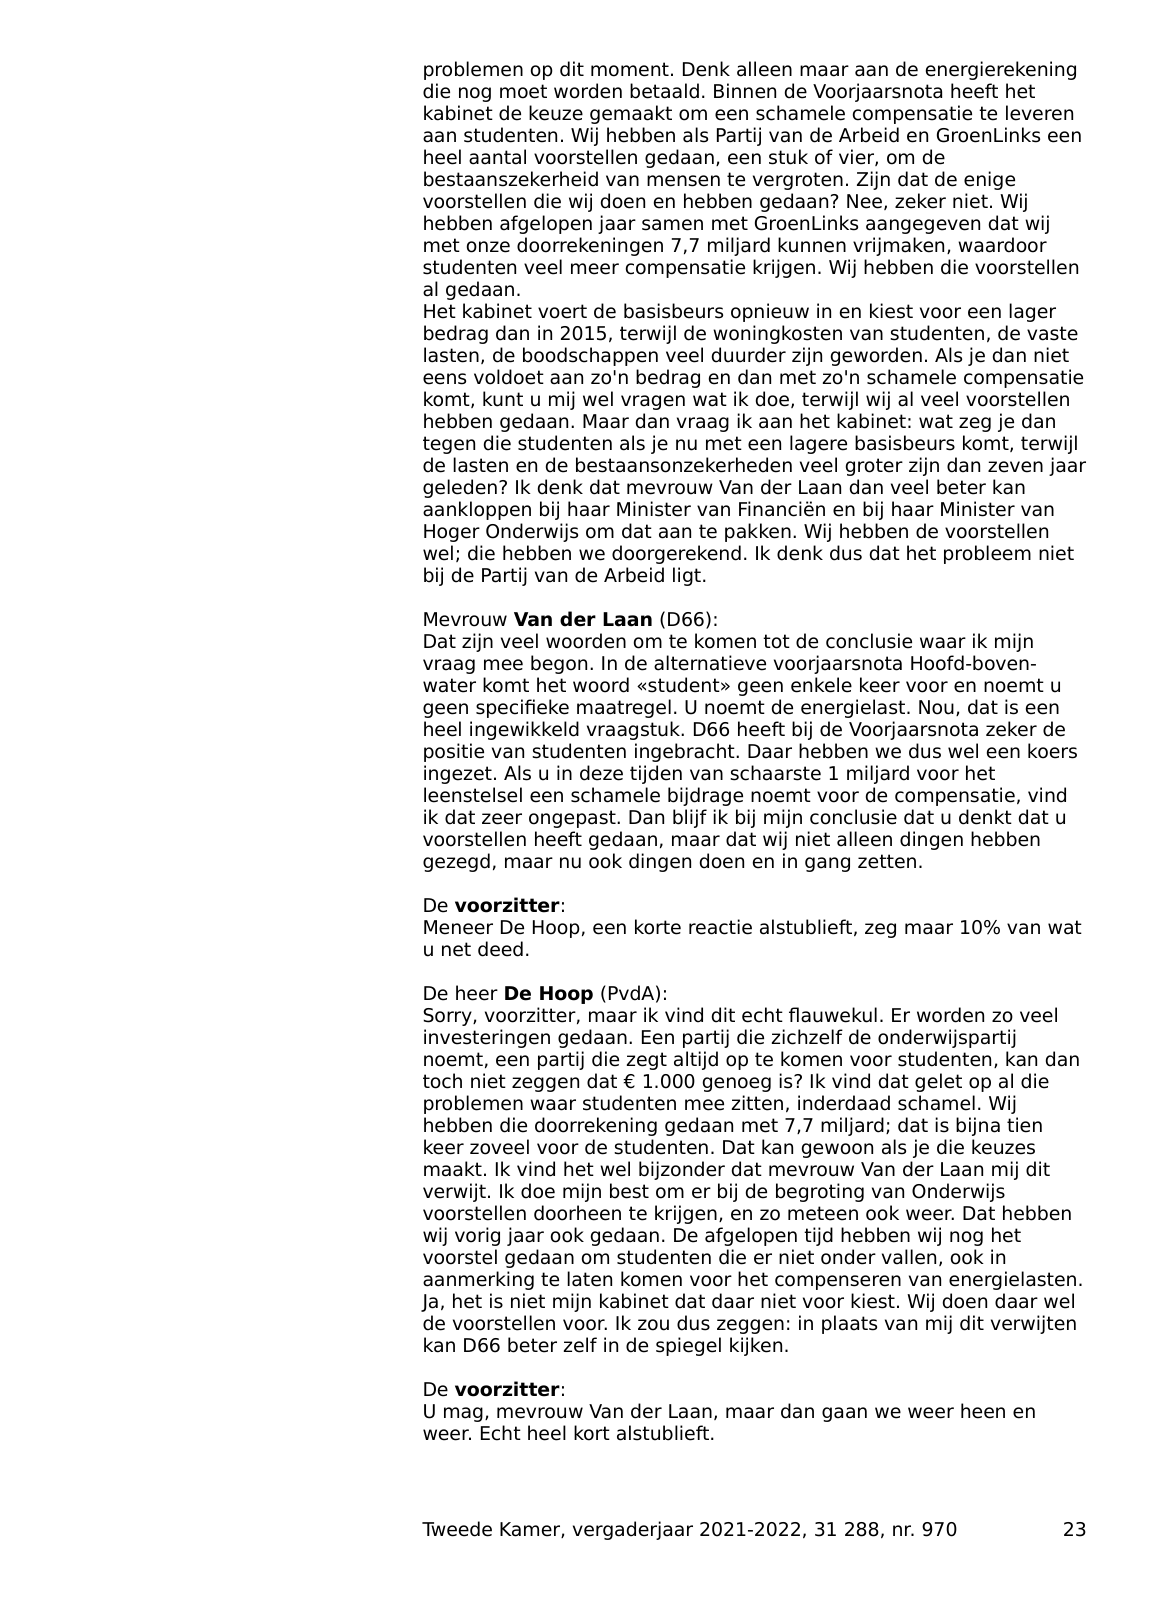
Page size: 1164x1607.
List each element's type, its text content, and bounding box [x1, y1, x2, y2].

text Dat zijn veel woorden om te komen tot de conclusie waar ik mijn vraag mee begon. In de alternatieve voorjaarsnota Hoofd-boven-water komt het woord «student» geen enkele keer voor en noemt u geen specifieke maatregel. U noemt de energielast. Nou, dat is een heel ingewikkeld vraagstuk. D66 heeft bij de Voorjaarsnota zeker de positie van studenten ingebracht. Daar hebben we dus wel een koers ingezet. Als u in deze tijden van schaarste 1 miljard voor het leenstelsel een schamele bijdrage noemt voor de compensatie, vind ik dat zeer ongepast. Dan blijf ik bij mijn conclusie dat u denkt dat u voorstellen heeft gedaan, maar dat wij niet alleen dingen hebben gezegd, maar nu ook dingen doen en in gang zetten. [422, 631, 1087, 872]
text problemen op dit moment. Denk alleen maar aan de energierekening die nog moet worden betaald. Binnen de Voorjaarsnota heeft het kabinet de keuze gemaakt om een schamele compensatie te leveren aan studenten. Wij hebben als Partij van de Arbeid en GroenLinks een heel aantal voorstellen gedaan, een stuk of vier, om de bestaanszekerheid van mensen te vergroten. Zijn dat de enige voorstellen die wij doen en hebben gedaan? Nee, zeker niet. Wij hebben afgelopen jaar samen met GroenLinks aangegeven dat wij met onze doorrekeningen 7,7 miljard kunnen vrijmaken, waardoor studenten veel meer compensatie krijgen. Wij hebben die voorstellen al gedaan. [422, 59, 1087, 301]
text Het kabinet voert de basisbeurs opnieuw in en kiest voor een lager bedrag dan in 2015, terwijl de woningkosten van studenten, de vaste lasten, de boodschappen veel duurder zijn geworden. Als je dan niet eens voldoet aan zo'n bedrag en dan met zo'n schamele compensatie komt, kunt u mij wel vragen wat ik doe, terwijl wij al veel voorstellen hebben gedaan. Maar dan vraag ik aan het kabinet: wat zeg je dan tegen die studenten als je nu met een lagere basisbeurs komt, terwijl de lasten en de bestaansonzekerheden veel groter zijn dan zeven jaar geleden? Ik denk dat mevrouw Van der Laan dan veel beter kan aankloppen bij haar Minister van Financiën en bij haar Minister van Hoger Onderwijs om dat aan te pakken. Wij hebben de voorstellen wel; die hebben we doorgerekend. Ik denk dus dat het probleem niet bij de Partij van de Arbeid ligt. [422, 301, 1087, 587]
text De voorzitter: [422, 895, 1087, 917]
text U mag, mevrouw Van der Laan, maar dan gaan we weer heen en weer. Echt heel kort alstublieft. [422, 1401, 1087, 1444]
text De voorzitter: [422, 1379, 1087, 1401]
text Sorry, voorzitter, maar ik vind dit echt flauwekul. Er worden zo veel investeringen gedaan. Een partij die zichzelf de onderwijspartij noemt, een partij die zegt altijd op te komen voor studenten, kan dan toch niet zeggen dat € 1.000 genoeg is? Ik vind dat gelet op al die problemen waar studenten mee zitten, inderdaad schamel. Wij hebben die doorrekening gedaan met 7,7 miljard; dat is bijna tien keer zoveel voor de studenten. Dat kan gewoon als je die keuzes maakt. Ik vind het wel bijzonder dat mevrouw Van der Laan mij dit verwijt. Ik doe mijn best om er bij de begroting van Onderwijs voorstellen doorheen te krijgen, en zo meteen ook weer. Dat hebben wij vorig jaar ook gedaan. De afgelopen tijd hebben wij nog het voorstel gedaan om studenten die er niet onder vallen, ook in aanmerking te laten komen voor het compenseren van energielasten. Ja, het is niet mijn kabinet dat daar niet voor kiest. Wij doen daar wel de voorstellen voor. Ik zou dus zeggen: in plaats van mij dit verwijten kan D66 beter zelf in de spiegel kijken. [422, 1005, 1087, 1356]
text Mevrouw Van der Laan (D66): [422, 609, 1087, 631]
text Meneer De Hoop, een korte reactie alstublieft, zeg maar 10% van wat u net deed. [422, 917, 1087, 961]
text De heer De Hoop (PvdA): [422, 983, 1087, 1005]
